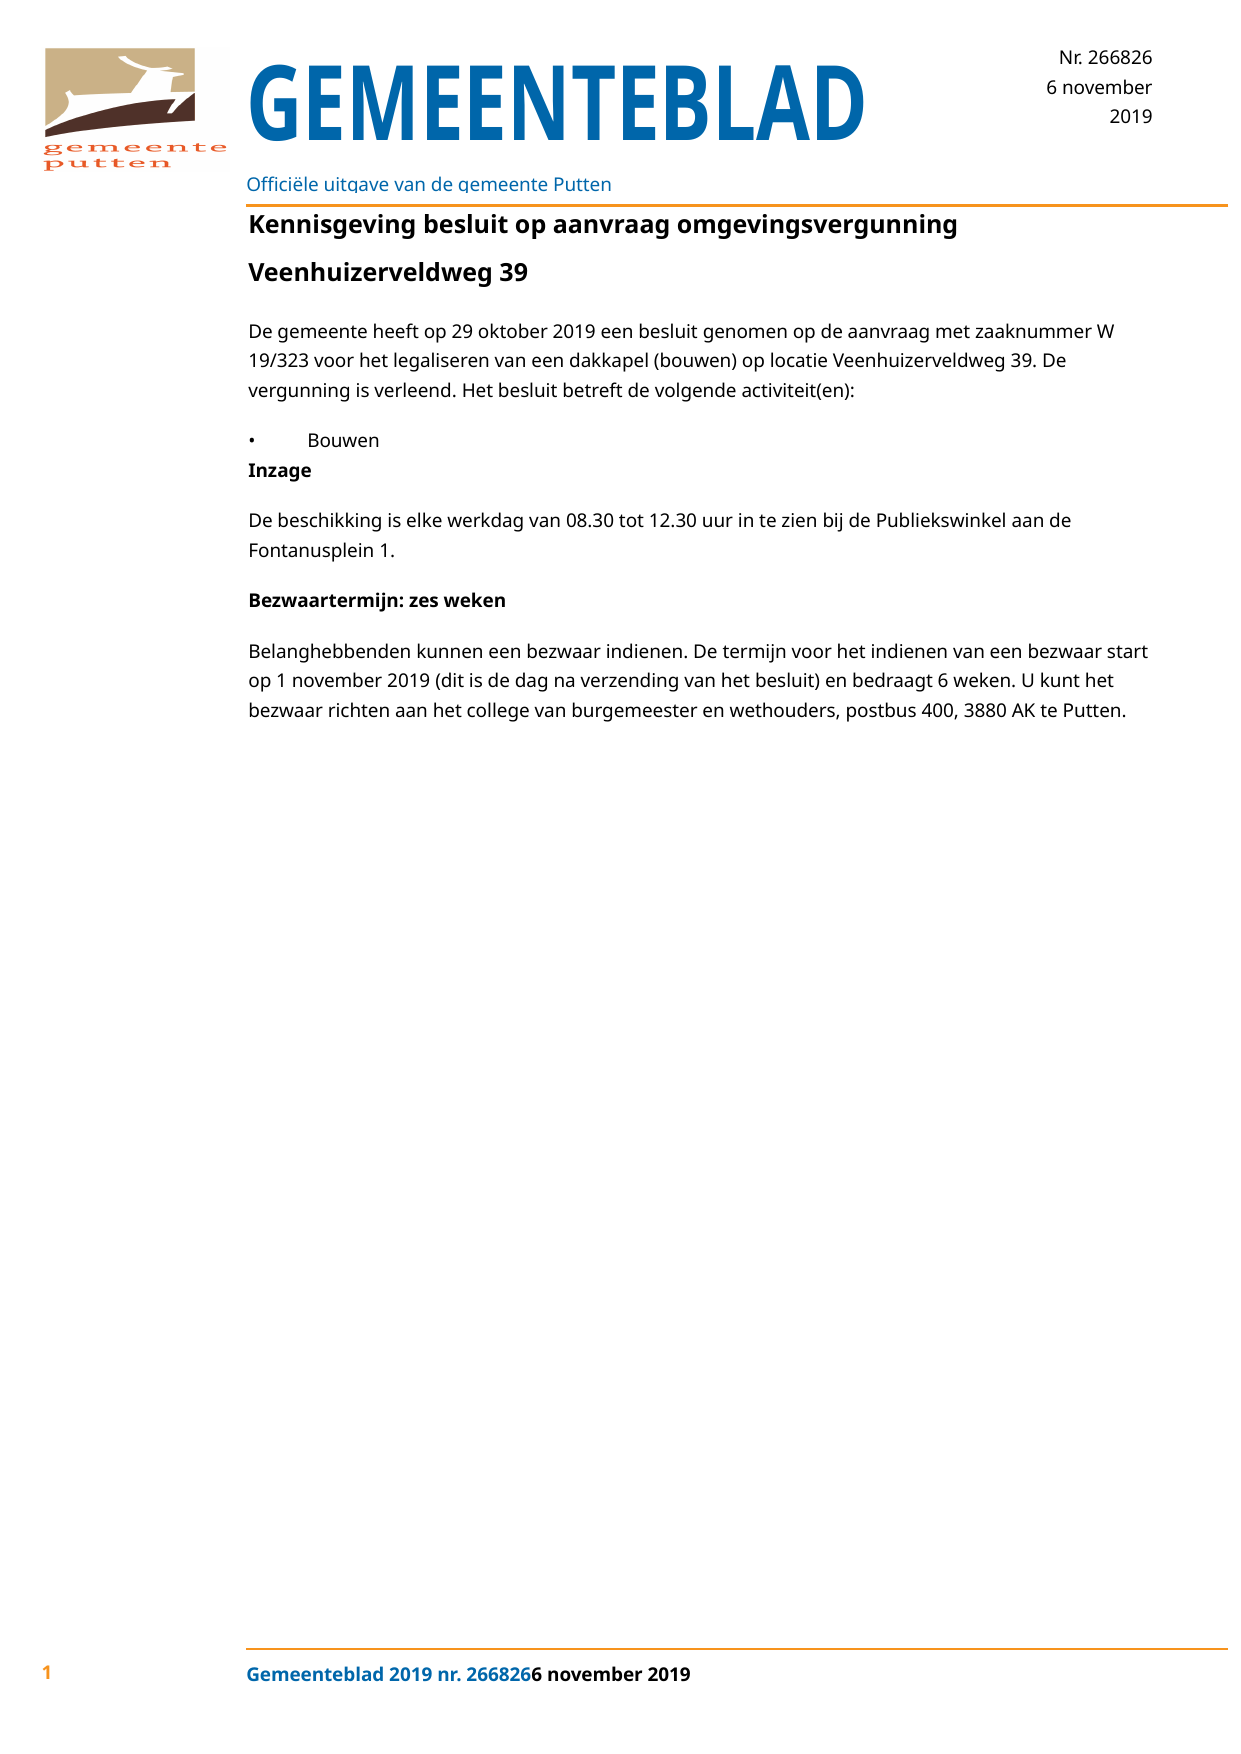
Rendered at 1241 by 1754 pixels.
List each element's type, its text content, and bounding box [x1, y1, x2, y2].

text De beschikking is elke werkdag van 08.30 tot 12.30 uur in te zien bij de Publiekswinkel aan de Fontanusplein 1. [248, 507, 1152, 563]
text Kennisgeving besluit op aanvraag omgevingsvergunning Veenhuizerveldweg 39 [248, 207, 1152, 288]
text Inzage [248, 457, 1152, 483]
text Belanghebbenden kunnen een bezwaar indienen. De termijn voor het indienen van een bezwaar start op 1 november 2019 (dit is de dag na verzending van het besluit) en bedraagt 6 weken. U kunt het bezwaar richten aan het college van burgemeester en wethouders, postbus 400, 3880 AK te Putten. [248, 638, 1152, 723]
text De gemeente heeft op 29 oktober 2019 een besluit genomen op de aanvraag met zaaknummer W 19/323 voor het legaliseren van een dakkapel (bouwen) op locatie Veenhuizerveldweg 39. De vergunning is verleend. Het besluit betreft de volgende activiteit(en): [248, 318, 1152, 403]
list Bouwen [248, 427, 1152, 453]
picture [41, 47, 231, 172]
text Bezwaartermijn: zes weken [248, 587, 1152, 613]
